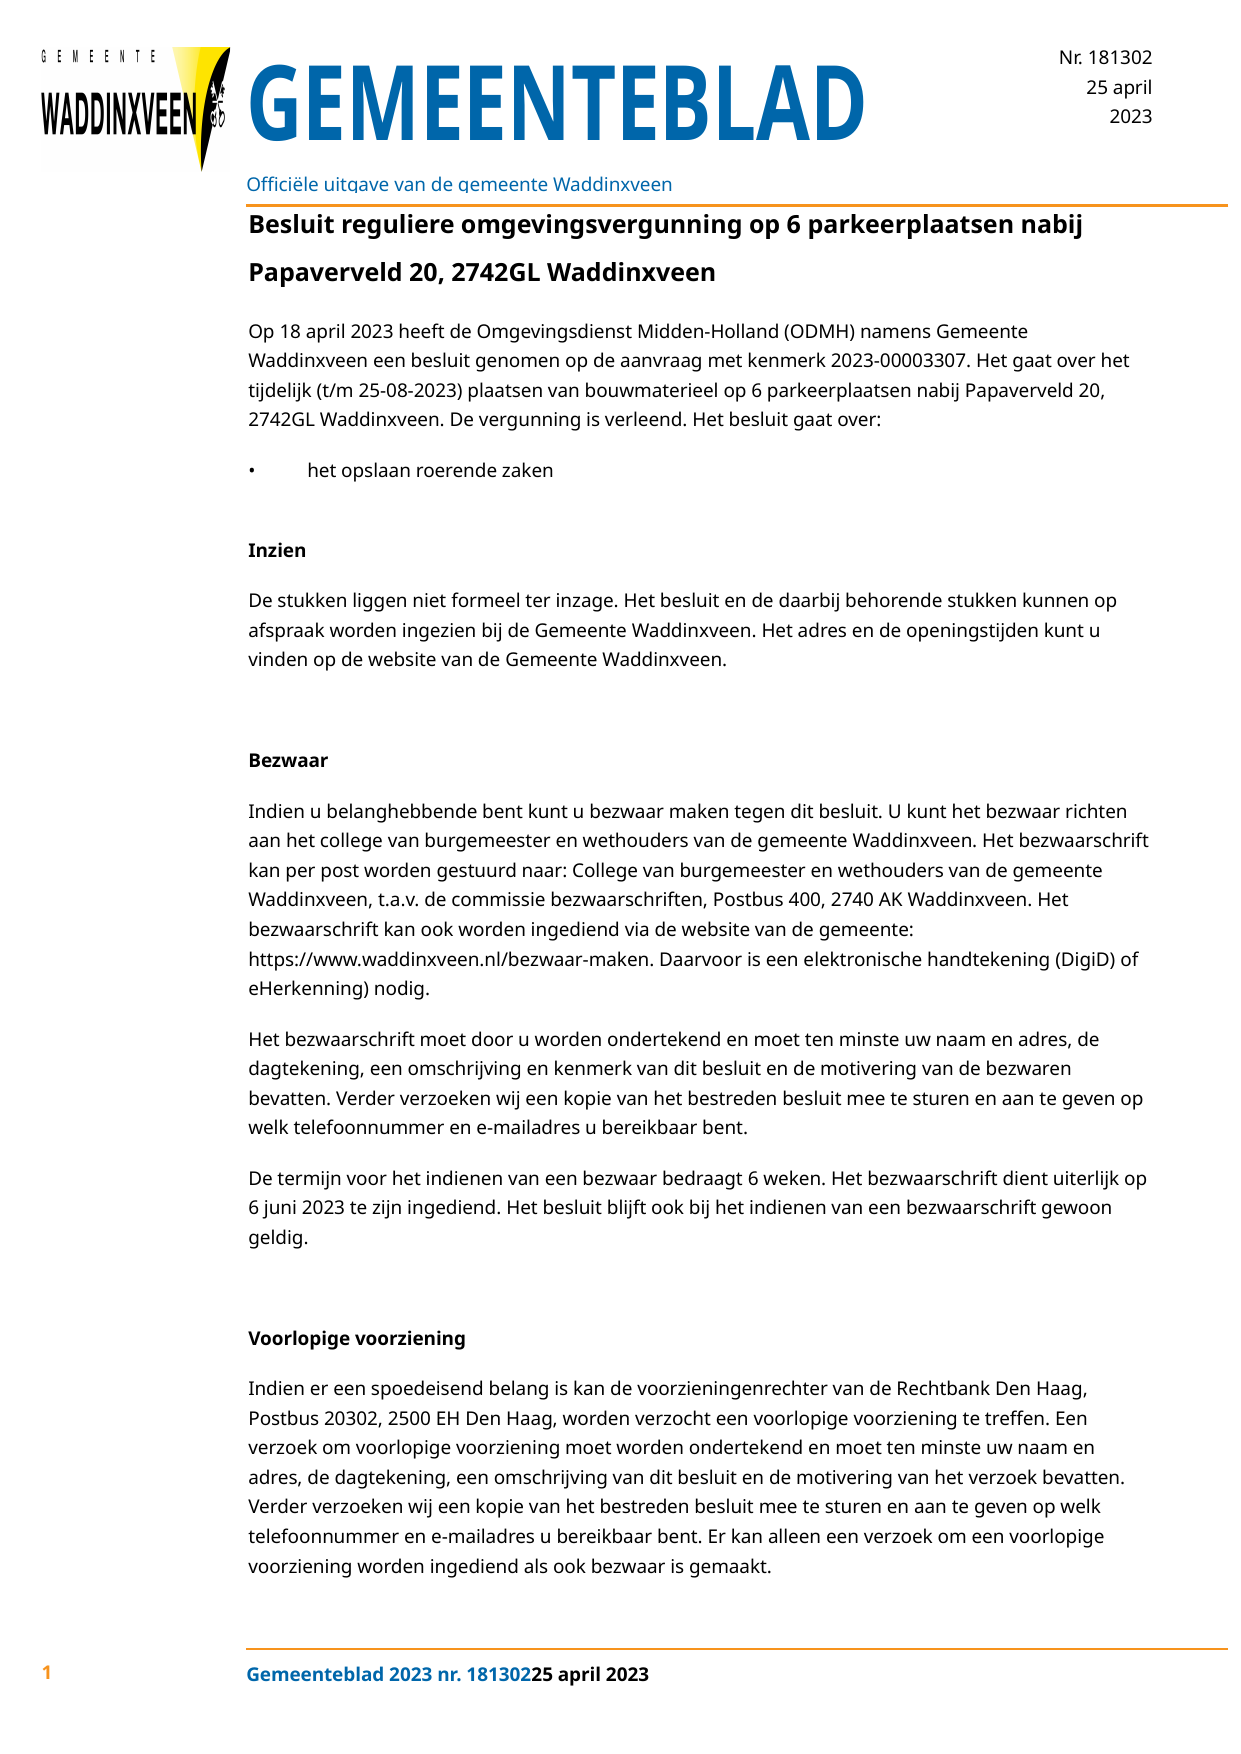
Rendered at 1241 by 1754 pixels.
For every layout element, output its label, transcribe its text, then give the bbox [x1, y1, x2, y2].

text Indien u belanghebbende bent kunt u bezwaar maken tegen dit besluit. U kunt het bezwaar richten aan het college van burgemeester en wethouders van de gemeente Waddinxveen. Het bezwaarschrift kan per post worden gestuurd naar: College van burgemeester en wethouders van de gemeente Waddinxveen, t.a.v. de commissie bezwaarschriften, Postbus 400, 2740 AK Waddinxveen. Het bezwaarschrift kan ook worden ingediend via de website van de gemeente: https://www.waddinxveen.nl/bezwaar-maken. Daarvoor is een elektronische handtekening (DigiD) of eHerkenning) nodig. [248, 798, 1152, 1001]
text Bezwaar [248, 747, 1152, 773]
text De termijn voor het indienen van een bezwaar bedraagt 6 weken. Het bezwaarschrift dient uiterlijk op 6 juni 2023 te zijn ingediend. Het besluit blijft ook bij het indienen van een bezwaarschrift gewoon geldig. [248, 1165, 1152, 1250]
text Op 18 april 2023 heeft de Omgevingsdienst Midden-Holland (ODMH) namens Gemeente Waddinxveen een besluit genomen op de aanvraag met kenmerk 2023-00003307. Het gaat over het tijdelijk (t/m 25-08-2023) plaatsen van bouwmaterieel op 6 parkeerplaatsen nabij Papaverveld 20, 2742GL Waddinxveen. De vergunning is verleend. Het besluit gaat over: [248, 318, 1152, 432]
text Besluit reguliere omgevingsvergunning op 6 parkeerplaatsen nabij Papaverveld 20, 2742GL Waddinxveen [248, 207, 1152, 288]
text De stukken liggen niet formeel ter inzage. Het besluit en de daarbij behorende stukken kunnen op afspraak worden ingezien bij de Gemeente Waddinxveen. Het adres en de openingstijden kunt u vinden op de website van de Gemeente Waddinxveen. [248, 587, 1152, 672]
picture [41, 47, 231, 172]
list het opslaan roerende zaken [248, 457, 1152, 483]
text Inzien [248, 537, 1152, 563]
text Het bezwaarschrift moet door u worden ondertekend en moet ten minste uw naam en adres, de dagtekening, een omschrijving en kenmerk van dit besluit en de motivering van de bezwaren bevatten. Verder verzoeken wij een kopie van het bestreden besluit mee te sturen en aan te geven op welk telefoonnummer en e-mailadres u bereikbaar bent. [248, 1026, 1152, 1140]
text Indien er een spoedeisend belang is kan de voorzieningenrechter van de Rechtbank Den Haag, Postbus 20302, 2500 EH Den Haag, worden verzocht een voorlopige voorziening te treffen. Een verzoek om voorlopige voorziening moet worden ondertekend en moet ten minste uw naam en adres, de dagtekening, een omschrijving van dit besluit en de motivering van het verzoek bevatten. Verder verzoeken wij een kopie van het bestreden besluit mee te sturen en aan te geven op welk telefoonnummer en e-mailadres u bereikbaar bent. Er kan alleen een verzoek om een voorlopige voorziening worden ingediend als ook bezwaar is gemaakt. [248, 1375, 1152, 1579]
text Voorlopige voorziening [248, 1325, 1152, 1351]
